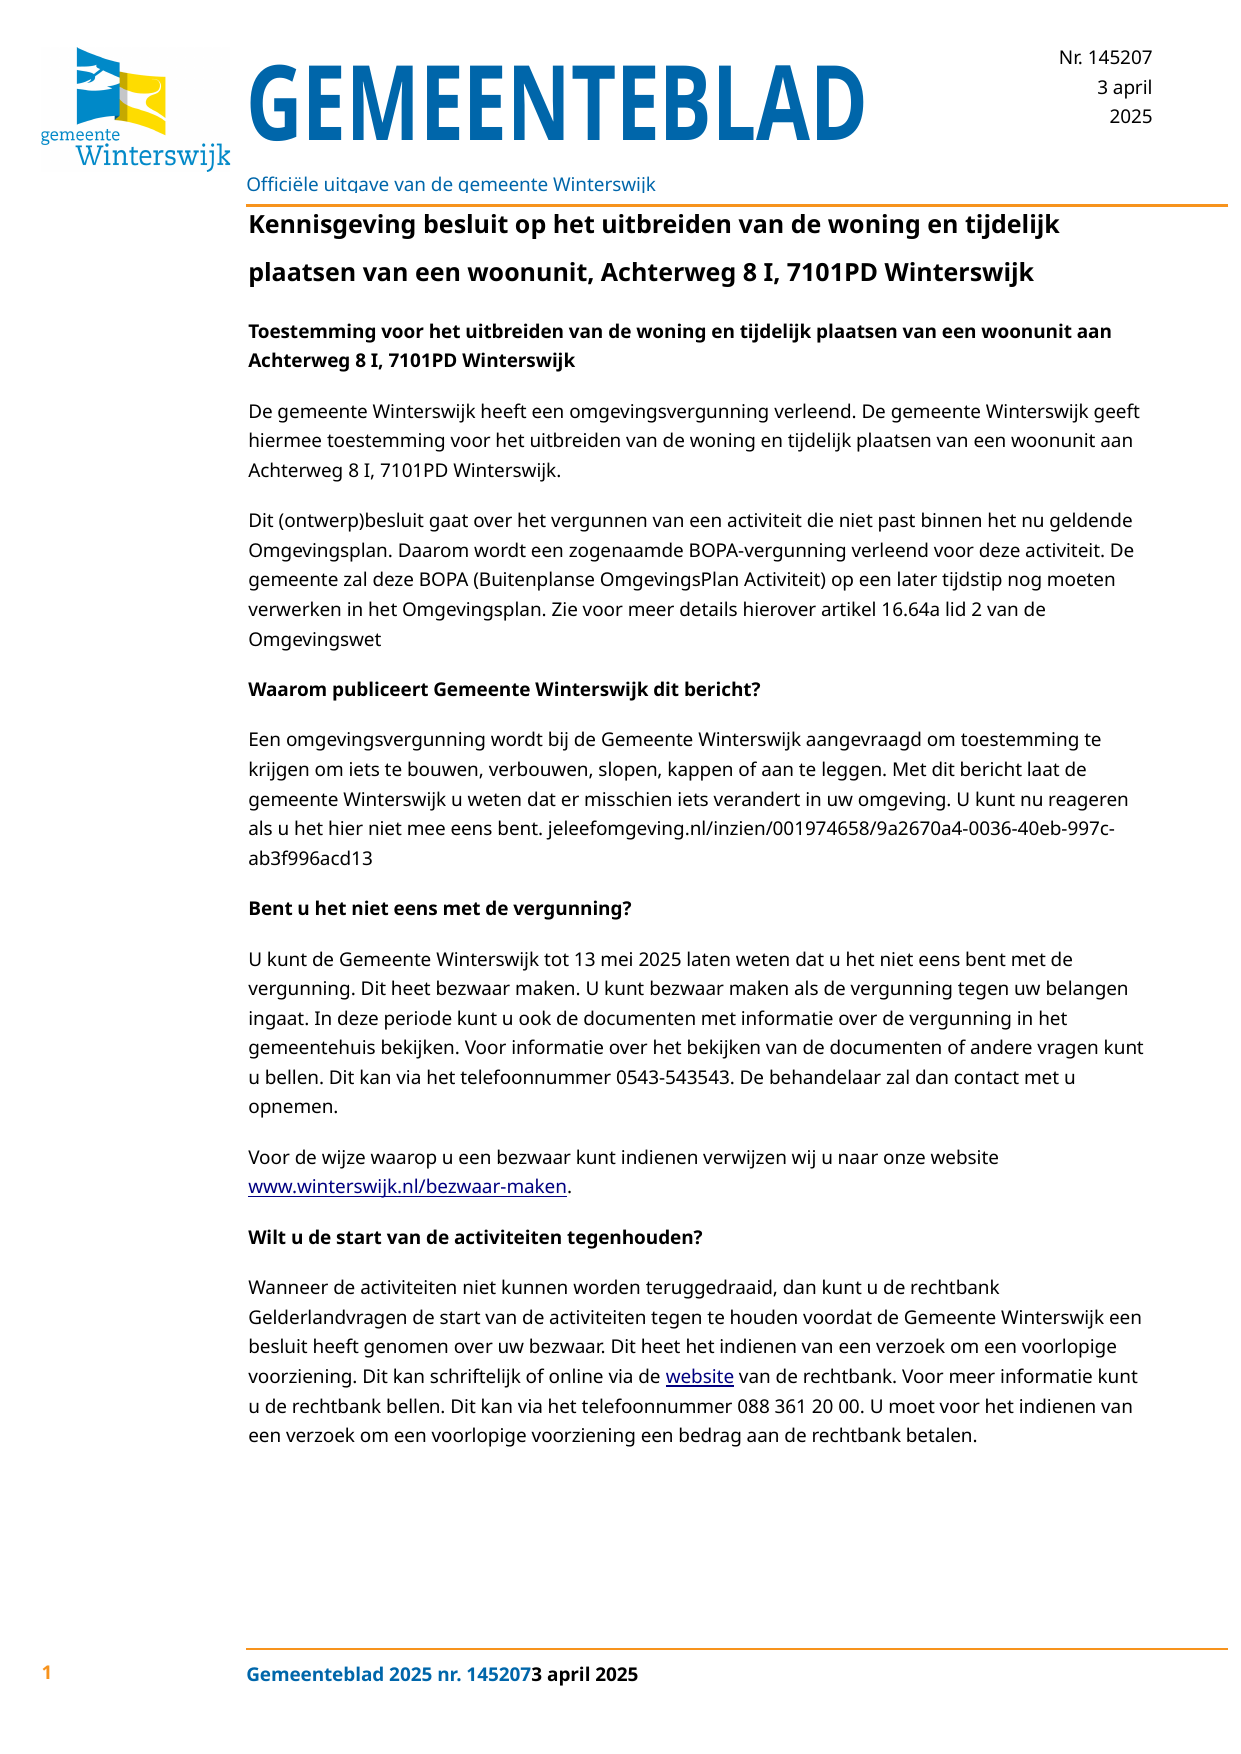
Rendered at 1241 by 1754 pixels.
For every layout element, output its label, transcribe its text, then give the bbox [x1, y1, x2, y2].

text Kennisgeving besluit op het uitbreiden van de woning en tijdelijk plaatsen van een woonunit, Achterweg 8 I, 7101PD Winterswijk [248, 207, 1152, 288]
text Waarom publiceert Gemeente Winterswijk dit bericht? [248, 676, 1152, 702]
picture [225, 153, 231, 162]
text Een omgevingsvergunning wordt bij de Gemeente Winterswijk aangevraagd om toestemming te krijgen om iets te bouwen, verbouwen, slopen, kappen of aan te leggen. Met dit bericht laat de gemeente Winterswijk u weten dat er misschien iets verandert in uw omgeving. U kunt nu reageren als u het hier niet mee eens bent. jeleefomgeving.nl/inzien/001974658/9a2670a4-0036-40eb-997c-ab3f996acd13 [248, 727, 1152, 871]
text De gemeente Winterswijk heeft een omgevingsvergunning verleend. De gemeente Winterswijk geeft hiermee toestemming voor het uitbreiden van de woning en tijdelijk plaatsen van een woonunit aan Achterweg 8 I, 7101PD Winterswijk. [248, 398, 1152, 483]
text Wanneer de activiteiten niet kunnen worden teruggedraaid, dan kunt u de rechtbank Gelderlandvragen de start van de activiteiten tegen te houden voordat de Gemeente Winterswijk een besluit heeft genomen over uw bezwaar. Dit heet het indienen van een verzoek om een voorlopige voorziening. Dit kan schriftelijk of online via de website van de rechtbank. Voor meer informatie kunt u de rechtbank bellen. Dit kan via het telefoonnummer 088 361 20 00. U moet voor het indienen van een verzoek om een voorlopige voorziening een bedrag aan de rechtbank betalen. [248, 1274, 1152, 1448]
text U kunt de Gemeente Winterswijk tot 13 mei 2025 laten weten dat u het niet eens bent met de vergunning. Dit heet bezwaar maken. U kunt bezwaar maken als de vergunning tegen uw belangen ingaat. In deze periode kunt u ook de documenten met informatie over de vergunning in het gemeentehuis bekijken. Voor informatie over het bekijken van de documenten of andere vragen kunt u bellen. Dit kan via het telefoonnummer 0543-543543. De behandelaar zal dan contact met u opnemen. [248, 946, 1152, 1119]
text Dit (ontwerp)besluit gaat over het vergunnen van een activiteit die niet past binnen het nu geldende Omgevingsplan. Daarom wordt een zogenaamde BOPA-vergunning verleend voor deze activiteit. De gemeente zal deze BOPA (Buitenplanse OmgevingsPlan Activiteit) op een later tijdstip nog moeten verwerken in het Omgevingsplan. Zie voor meer details hierover artikel 16.64a lid 2 van de Omgevingswet [248, 507, 1152, 652]
text Wilt u de start van de activiteiten tegenhouden? [248, 1224, 1152, 1250]
text Toestemming voor het uitbreiden van de woning en tijdelijk plaatsen van een woonunit aan Achterweg 8 I, 7101PD Winterswijk [248, 318, 1152, 373]
picture [41, 47, 231, 172]
text Voor de wijze waarop u een bezwaar kunt indienen verwijzen wij u naar onze website www.winterswijk.nl/bezwaar-maken. [248, 1144, 1152, 1199]
text Bent u het niet eens met de vergunning? [248, 895, 1152, 921]
